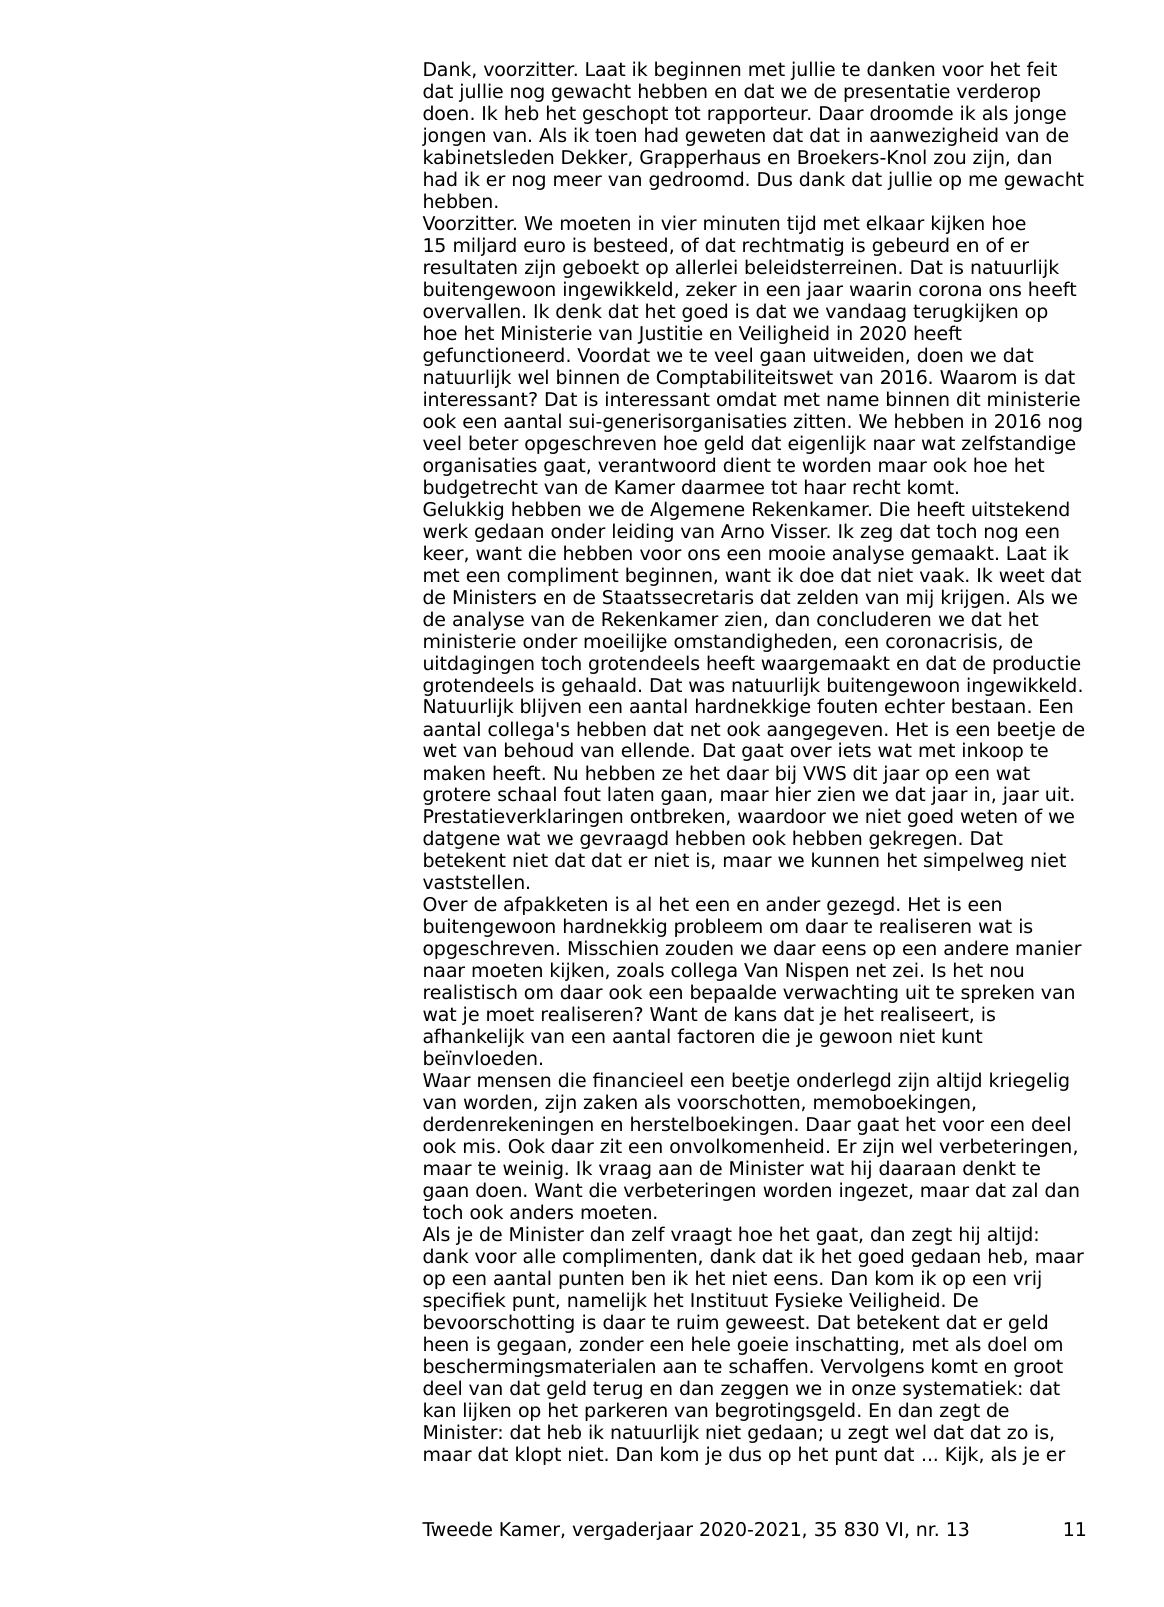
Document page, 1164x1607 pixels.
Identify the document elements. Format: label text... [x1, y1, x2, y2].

text Waar mensen die financieel een beetje onderlegd zijn altijd kriegelig van worden, zijn zaken als voorschotten, memoboekingen, derdenrekeningen en herstelboekingen. Daar gaat het voor een deel ook mis. Ook daar zit een onvolkomenheid. Er zijn wel verbeteringen, maar te weinig. Ik vraag aan de Minister wat hij daaraan denkt te gaan doen. Want die verbeteringen worden ingezet, maar dat zal dan toch ook anders moeten. [422, 1070, 1087, 1224]
text Over de afpakketen is al het een en ander gezegd. Het is een buitengewoon hardnekkig probleem om daar te realiseren wat is opgeschreven. Misschien zouden we daar eens op een andere manier naar moeten kijken, zoals collega Van Nispen net zei. Is het nou realistisch om daar ook een bepaalde verwachting uit te spreken van wat je moet realiseren? Want de kans dat je het realiseert, is afhankelijk van een aantal factoren die je gewoon niet kunt beïnvloeden. [422, 894, 1087, 1070]
text Als je de Minister dan zelf vraagt hoe het gaat, dan zegt hij altijd: dank voor alle complimenten, dank dat ik het goed gedaan heb, maar op een aantal punten ben ik het niet eens. Dan kom ik op een vrij specifiek punt, namelijk het Instituut Fysieke Veiligheid. De bevoorschotting is daar te ruim geweest. Dat betekent dat er geld heen is gegaan, zonder een hele goeie inschatting, met als doel om beschermingsmaterialen aan te schaffen. Vervolgens komt en groot deel van dat geld terug en dan zeggen we in onze systematiek: dat kan lijken op het parkeren van begrotingsgeld. En dan zegt de Minister: dat heb ik natuurlijk niet gedaan; u zegt wel dat dat zo is, maar dat klopt niet. Dan kom je dus op het punt dat ... Kijk, als je er [422, 1224, 1087, 1466]
text Gelukkig hebben we de Algemene Rekenkamer. Die heeft uitstekend werk gedaan onder leiding van Arno Visser. Ik zeg dat toch nog een keer, want die hebben voor ons een mooie analyse gemaakt. Laat ik met een compliment beginnen, want ik doe dat niet vaak. Ik weet dat de Ministers en de Staatssecretaris dat zelden van mij krijgen. Als we de analyse van de Rekenkamer zien, dan concluderen we dat het ministerie onder moeilijke omstandigheden, een coronacrisis, de uitdagingen toch grotendeels heeft waargemaakt en dat de productie grotendeels is gehaald. Dat was natuurlijk buitengewoon ingewikkeld. [422, 499, 1087, 696]
text Natuurlijk blijven een aantal hardnekkige fouten echter bestaan. Een aantal collega's hebben dat net ook aangegeven. Het is een beetje de wet van behoud van ellende. Dat gaat over iets wat met inkoop te maken heeft. Nu hebben ze het daar bij VWS dit jaar op een wat grotere schaal fout laten gaan, maar hier zien we dat jaar in, jaar uit. Prestatieverklaringen ontbreken, waardoor we niet goed weten of we datgene wat we gevraagd hebben ook hebben gekregen. Dat betekent niet dat dat er niet is, maar we kunnen het simpelweg niet vaststellen. [422, 696, 1087, 894]
text Dank, voorzitter. Laat ik beginnen met jullie te danken voor het feit dat jullie nog gewacht hebben en dat we de presentatie verderop doen. Ik heb het geschopt tot rapporteur. Daar droomde ik als jonge jongen van. Als ik toen had geweten dat dat in aanwezigheid van de kabinetsleden Dekker, Grapperhaus en Broekers-Knol zou zijn, dan had ik er nog meer van gedroomd. Dus dank dat jullie op me gewacht hebben. [422, 59, 1087, 213]
text Voorzitter. We moeten in vier minuten tijd met elkaar kijken hoe 15 miljard euro is besteed, of dat rechtmatig is gebeurd en of er resultaten zijn geboekt op allerlei beleidsterreinen. Dat is natuurlijk buitengewoon ingewikkeld, zeker in een jaar waarin corona ons heeft overvallen. Ik denk dat het goed is dat we vandaag terugkijken op hoe het Ministerie van Justitie en Veiligheid in 2020 heeft gefunctioneerd. Voordat we te veel gaan uitweiden, doen we dat natuurlijk wel binnen de Comptabiliteitswet van 2016. Waarom is dat interessant? Dat is interessant omdat met name binnen dit ministerie ook een aantal sui-generisorganisaties zitten. We hebben in 2016 nog veel beter opgeschreven hoe geld dat eigenlijk naar wat zelfstandige organisaties gaat, verantwoord dient te worden maar ook hoe het budgetrecht van de Kamer daarmee tot haar recht komt. [422, 213, 1087, 499]
